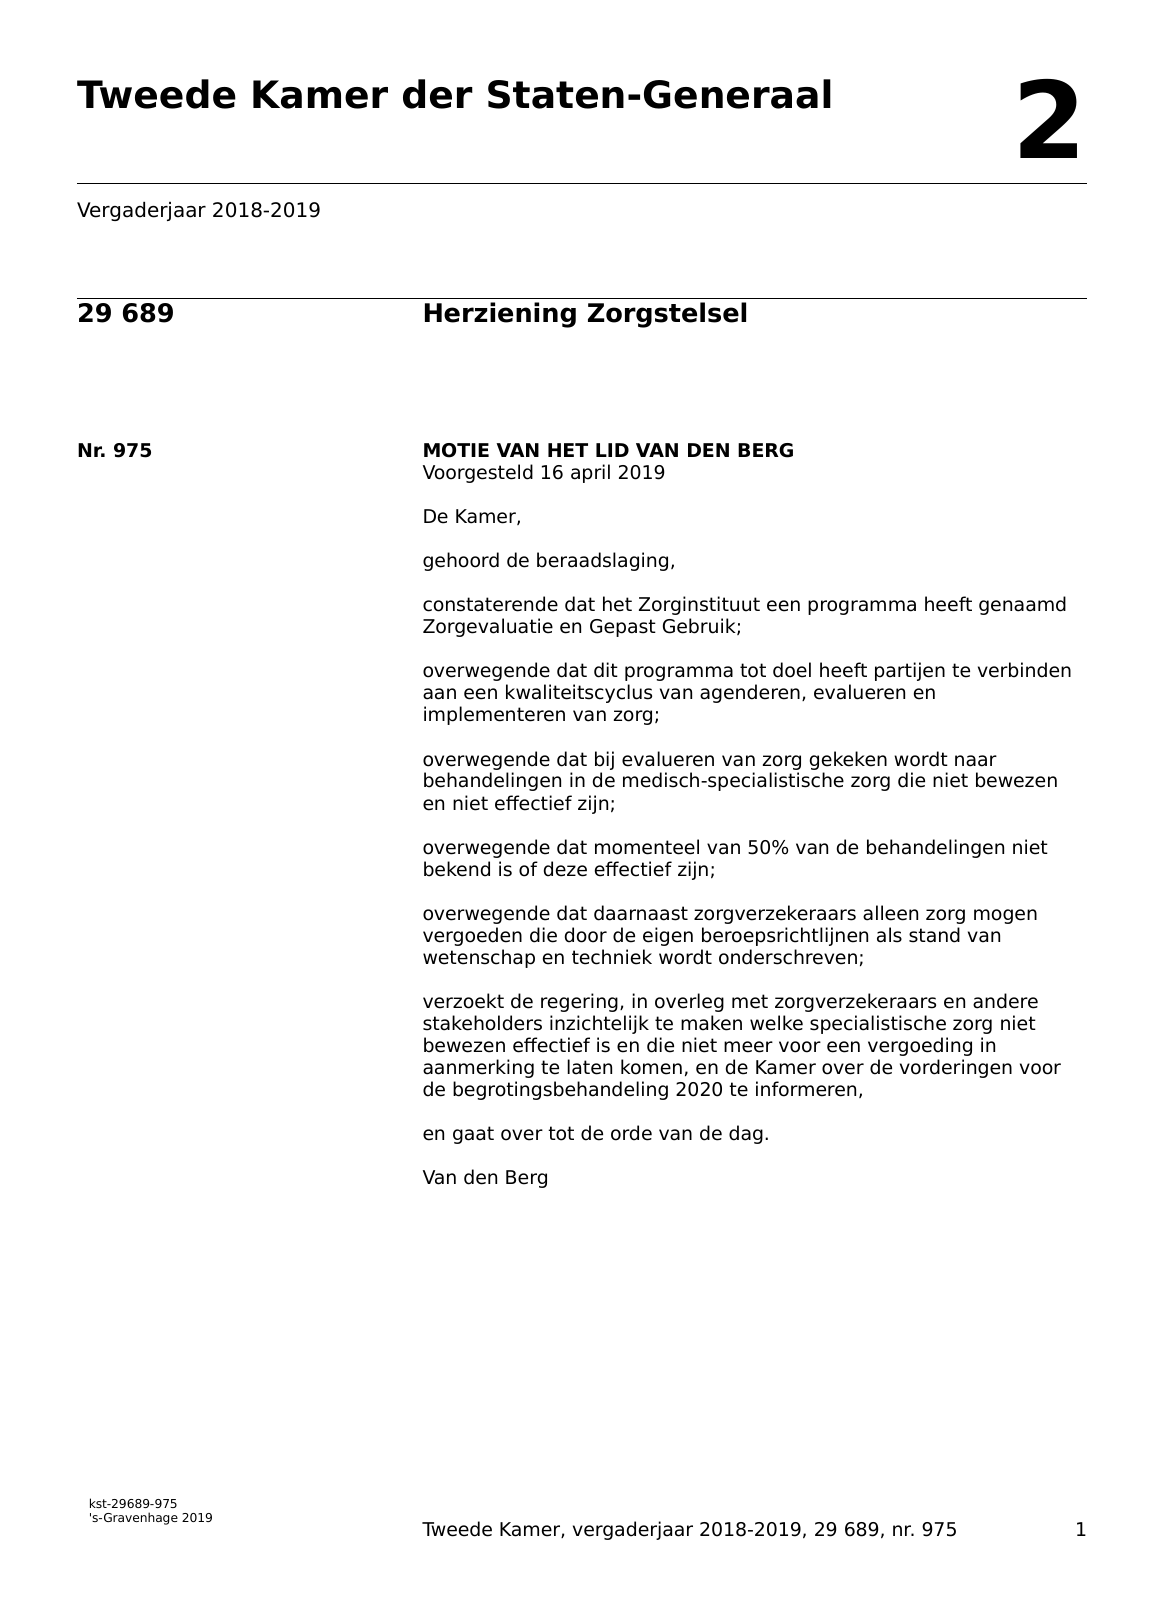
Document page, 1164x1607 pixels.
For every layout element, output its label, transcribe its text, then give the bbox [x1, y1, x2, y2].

text gehoord de beraadslaging, [422, 550, 1087, 572]
text overwegende dat daarnaast zorgverzekeraars alleen zorg mogen vergoeden die door de eigen beroepsrichtlijnen als stand van wetenschap en techniek wordt onderschreven; [422, 903, 1087, 969]
text Voorgesteld 16 april 2019 [422, 462, 1087, 484]
text overwegende dat momenteel van 50% van de behandelingen niet bekend is of deze effectief zijn; [422, 837, 1087, 881]
table_header 2 [886, 59, 1087, 183]
text constaterende dat het Zorginstituut een programma heeft genaamd Zorgevaluatie en Gepast Gebruik; [422, 594, 1087, 638]
text en gaat over tot de orde van de dag. [422, 1123, 1087, 1145]
table_header Tweede Kamer der Staten-Generaal [77, 59, 886, 183]
text kst-29689-975 [88, 1497, 323, 1511]
text 's-Gravenhage 2019 [88, 1511, 323, 1525]
table_cell Vergaderjaar 2018-2019 [77, 184, 1087, 298]
text De Kamer, [422, 506, 1087, 528]
text verzoekt de regering, in overleg met zorgverzekeraars en andere stakeholders inzichtelijk te maken welke specialistische zorg niet bewezen effectief is en die niet meer voor een vergoeding in aanmerking te laten komen, en de Kamer over de vorderingen voor de begrotingsbehandeling 2020 te informeren, [422, 991, 1087, 1101]
subtitle 29 689 Herziening Zorgstelsel [77, 299, 1087, 329]
subtitle Nr. 975 MOTIE VAN HET LID VAN DEN BERG [77, 440, 1087, 462]
text overwegende dat dit programma tot doel heeft partijen te verbinden aan een kwaliteitscyclus van agenderen, evalueren en implementeren van zorg; [422, 660, 1087, 726]
text overwegende dat bij evalueren van zorg gekeken wordt naar behandelingen in de medisch-specialistische zorg die niet bewezen en niet effectief zijn; [422, 748, 1087, 814]
text Van den Berg [422, 1167, 1087, 1189]
